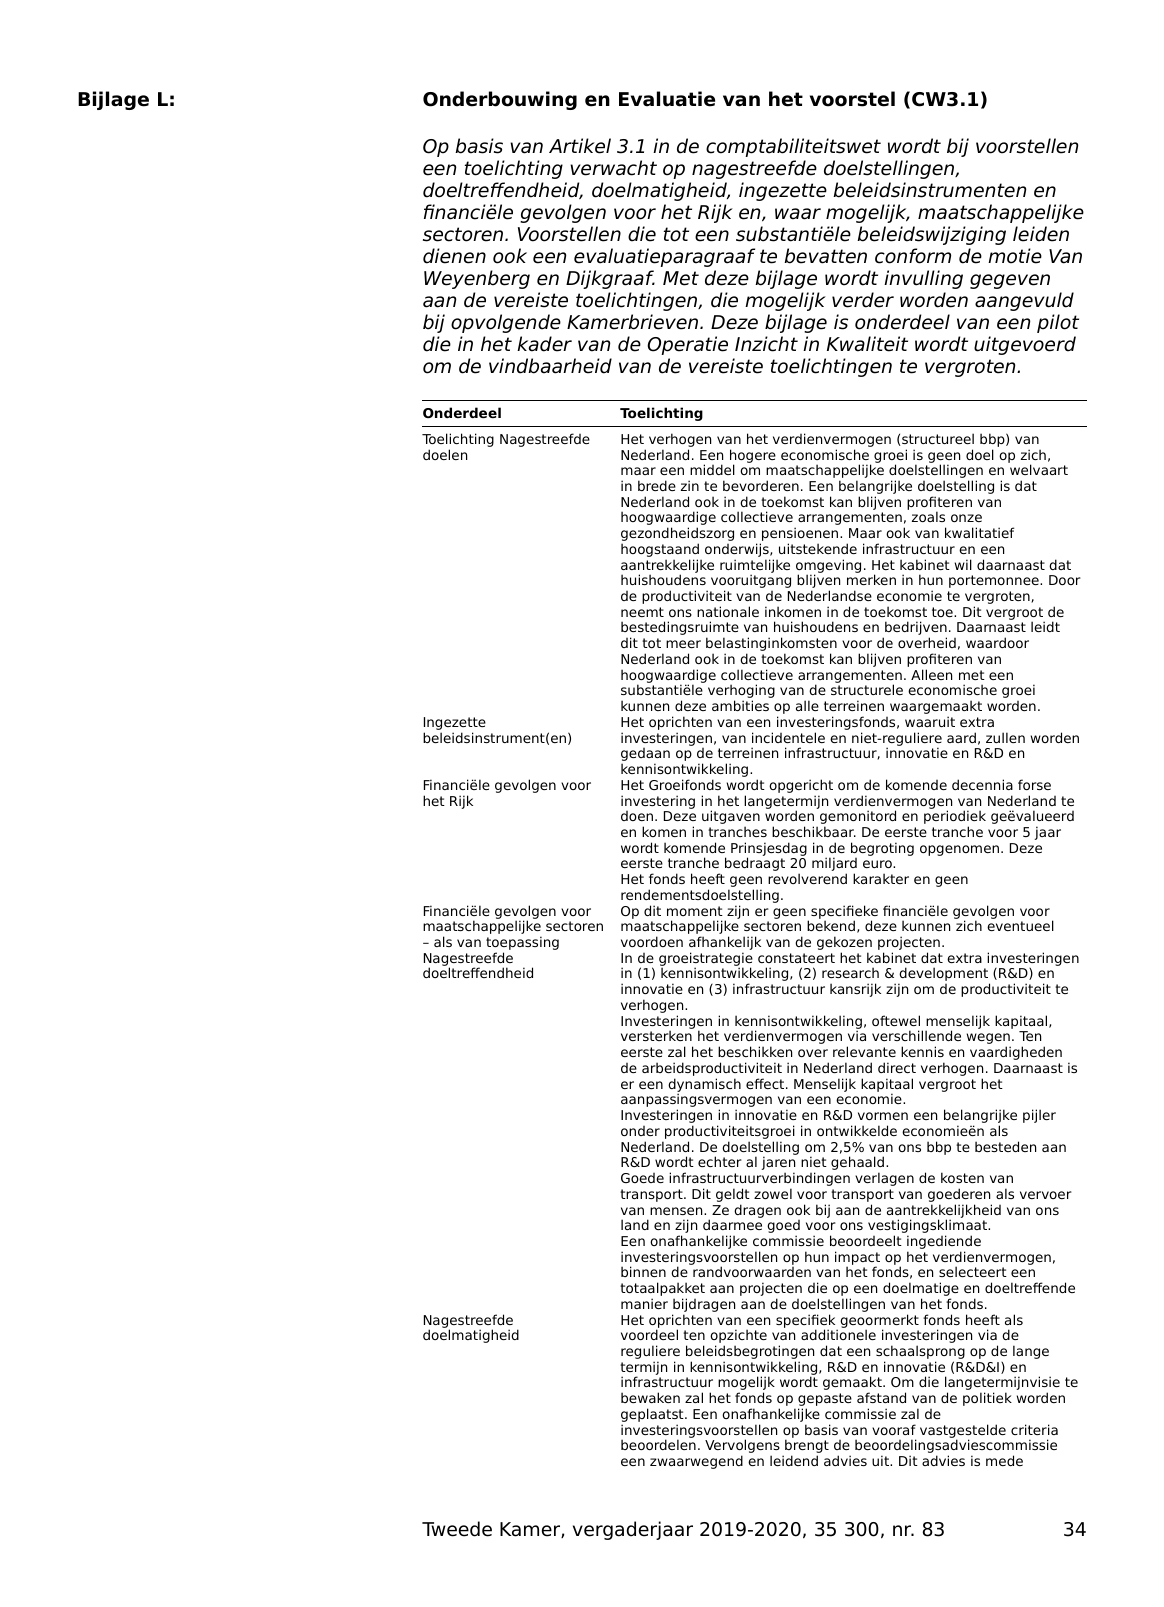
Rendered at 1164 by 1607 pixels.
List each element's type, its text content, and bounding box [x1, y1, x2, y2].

table_cell Financiële gevolgen voor maatschappelijke sectoren – als van toepassing [422, 904, 614, 951]
table_header Toelichting [614, 401, 1087, 426]
table_cell Het verhogen van het verdienvermogen (structureel bbp) van Nederland. Een hogere economische groei is geen doel op zich, maar een middel om maatschappelijke doelstellingen en welvaart in brede zin te bevorderen. Een belangrijke doelstelling is dat Nederland ook in de toekomst kan blijven profiteren van hoogwaardige collectieve arrangementen, zoals onze gezondheidszorg en pensioenen. Maar ook van kwalitatief hoogstaand onderwijs, uitstekende infrastructuur en een aantrekkelijke ruimtelijke omgeving. Het kabinet wil daarnaast dat huishoudens vooruitgang blijven merken in hun portemonnee. Door de productiviteit van de Nederlandse economie te vergroten, neemt ons nationale inkomen in de toekomst toe. Dit vergroot de bestedingsruimte van huishoudens en bedrijven. Daarnaast leidt dit tot meer belastinginkomsten voor de overheid, waardoor Nederland ook in de toekomst kan blijven profiteren van hoogwaardige collectieve arrangementen. Alleen met een substantiële verhoging van de structurele economische groei kunnen deze ambities op alle terreinen waargemaakt worden. [614, 427, 1087, 715]
table_cell Het oprichten van een specifiek geoormerkt fonds heeft als voordeel ten opzichte van additionele investeringen via de reguliere beleidsbegrotingen dat een schaalsprong op de lange termijn in kennisontwikkeling, R&D en innovatie (R&D&I) en infrastructuur mogelijk wordt gemaakt. Om die langetermijnvisie te bewaken zal het fonds op gepaste afstand van de politiek worden geplaatst. Een onafhankelijke commissie zal de investeringsvoorstellen op basis van vooraf vastgestelde criteria beoordelen. Vervolgens brengt de beoordelingsadviescommissie een zwaarwegend en leidend advies uit. Dit advies is mede [614, 1313, 1087, 1470]
text Op basis van Artikel 3.1 in de comptabiliteitswet wordt bij voorstellen een toelichting verwacht op nagestreefde doelstellingen, doeltreffendheid, doelmatigheid, ingezette beleidsinstrumenten en financiële gevolgen voor het Rijk en, waar mogelijk, maatschappelijke sectoren. Voorstellen die tot een substantiële beleidswijziging leiden dienen ook een evaluatieparagraaf te bevatten conform de motie Van Weyenberg en Dijkgraaf. Met deze bijlage wordt invulling gegeven aan de vereiste toelichtingen, die mogelijk verder worden aangevuld bij opvolgende Kamerbrieven. Deze bijlage is onderdeel van een pilot die in het kader van de Operatie Inzicht in Kwaliteit wordt uitgevoerd om de vindbaarheid van de vereiste toelichtingen te vergroten. [422, 136, 1087, 378]
subtitle Bijlage L: Onderbouwing en Evaluatie van het voorstel (CW3.1) [77, 89, 1087, 111]
table_cell Ingezette beleidsinstrument(en) [422, 715, 614, 778]
table_cell Het Groeifonds wordt opgericht om de komende decennia forse investering in het langetermijn verdienvermogen van Nederland te doen. Deze uitgaven worden gemonitord en periodiek geëvalueerd en komen in tranches beschikbaar. De eerste tranche voor 5 jaar wordt komende Prinsjesdag in de begroting opgenomen. Deze eerste tranche bedraagt 20 miljard euro. Het fonds heeft geen revolverend karakter en geen rendementsdoelstelling. [614, 778, 1087, 903]
table_cell In de groeistrategie constateert het kabinet dat extra investeringen in (1) kennisontwikkeling, (2) research & development (R&D) en innovatie en (3) infrastructuur kansrijk zijn om de productiviteit te verhogen. Investeringen in kennisontwikkeling, oftewel menselijk kapitaal, versterken het verdienvermogen via verschillende wegen. Ten eerste zal het beschikken over relevante kennis en vaardigheden de arbeidsproductiviteit in Nederland direct verhogen. Daarnaast is er een dynamisch effect. Menselijk kapitaal vergroot het aanpassingsvermogen van een economie. Investeringen in innovatie en R&D vormen een belangrijke pijler onder productiviteitsgroei in ontwikkelde economieën als Nederland. De doelstelling om 2,5% van ons bbp te besteden aan R&D wordt echter al jaren niet gehaald. Goede infrastructuurverbindingen verlagen de kosten van transport. Dit geldt zowel voor transport van goederen als vervoer van mensen. Ze dragen ook bij aan de aantrekkelijkheid van ons land en zijn daarmee goed voor ons vestigingsklimaat. Een onafhankelijke commissie beoordeelt ingediende investeringsvoorstellen op hun impact op het verdienvermogen, binnen de randvoorwaarden van het fonds, en selecteert een totaalpakket aan projecten die op een doelmatige en doeltreffende manier bijdragen aan de doelstellingen van het fonds. [614, 951, 1087, 1312]
table_cell Financiële gevolgen voor het Rijk [422, 778, 614, 903]
table_cell Nagestreefde doeltreffendheid [422, 951, 614, 1312]
table_cell Op dit moment zijn er geen specifieke financiële gevolgen voor maatschappelijke sectoren bekend, deze kunnen zich eventueel voordoen afhankelijk van de gekozen projecten. [614, 904, 1087, 951]
table_header Onderdeel [422, 401, 614, 426]
table_cell Nagestreefde doelmatigheid [422, 1313, 614, 1470]
table_cell Toelichting Nagestreefde doelen [422, 427, 614, 715]
table_cell Het oprichten van een investeringsfonds, waaruit extra investeringen, van incidentele en niet-reguliere aard, zullen worden gedaan op de terreinen infrastructuur, innovatie en R&D en kennisontwikkeling. [614, 715, 1087, 778]
